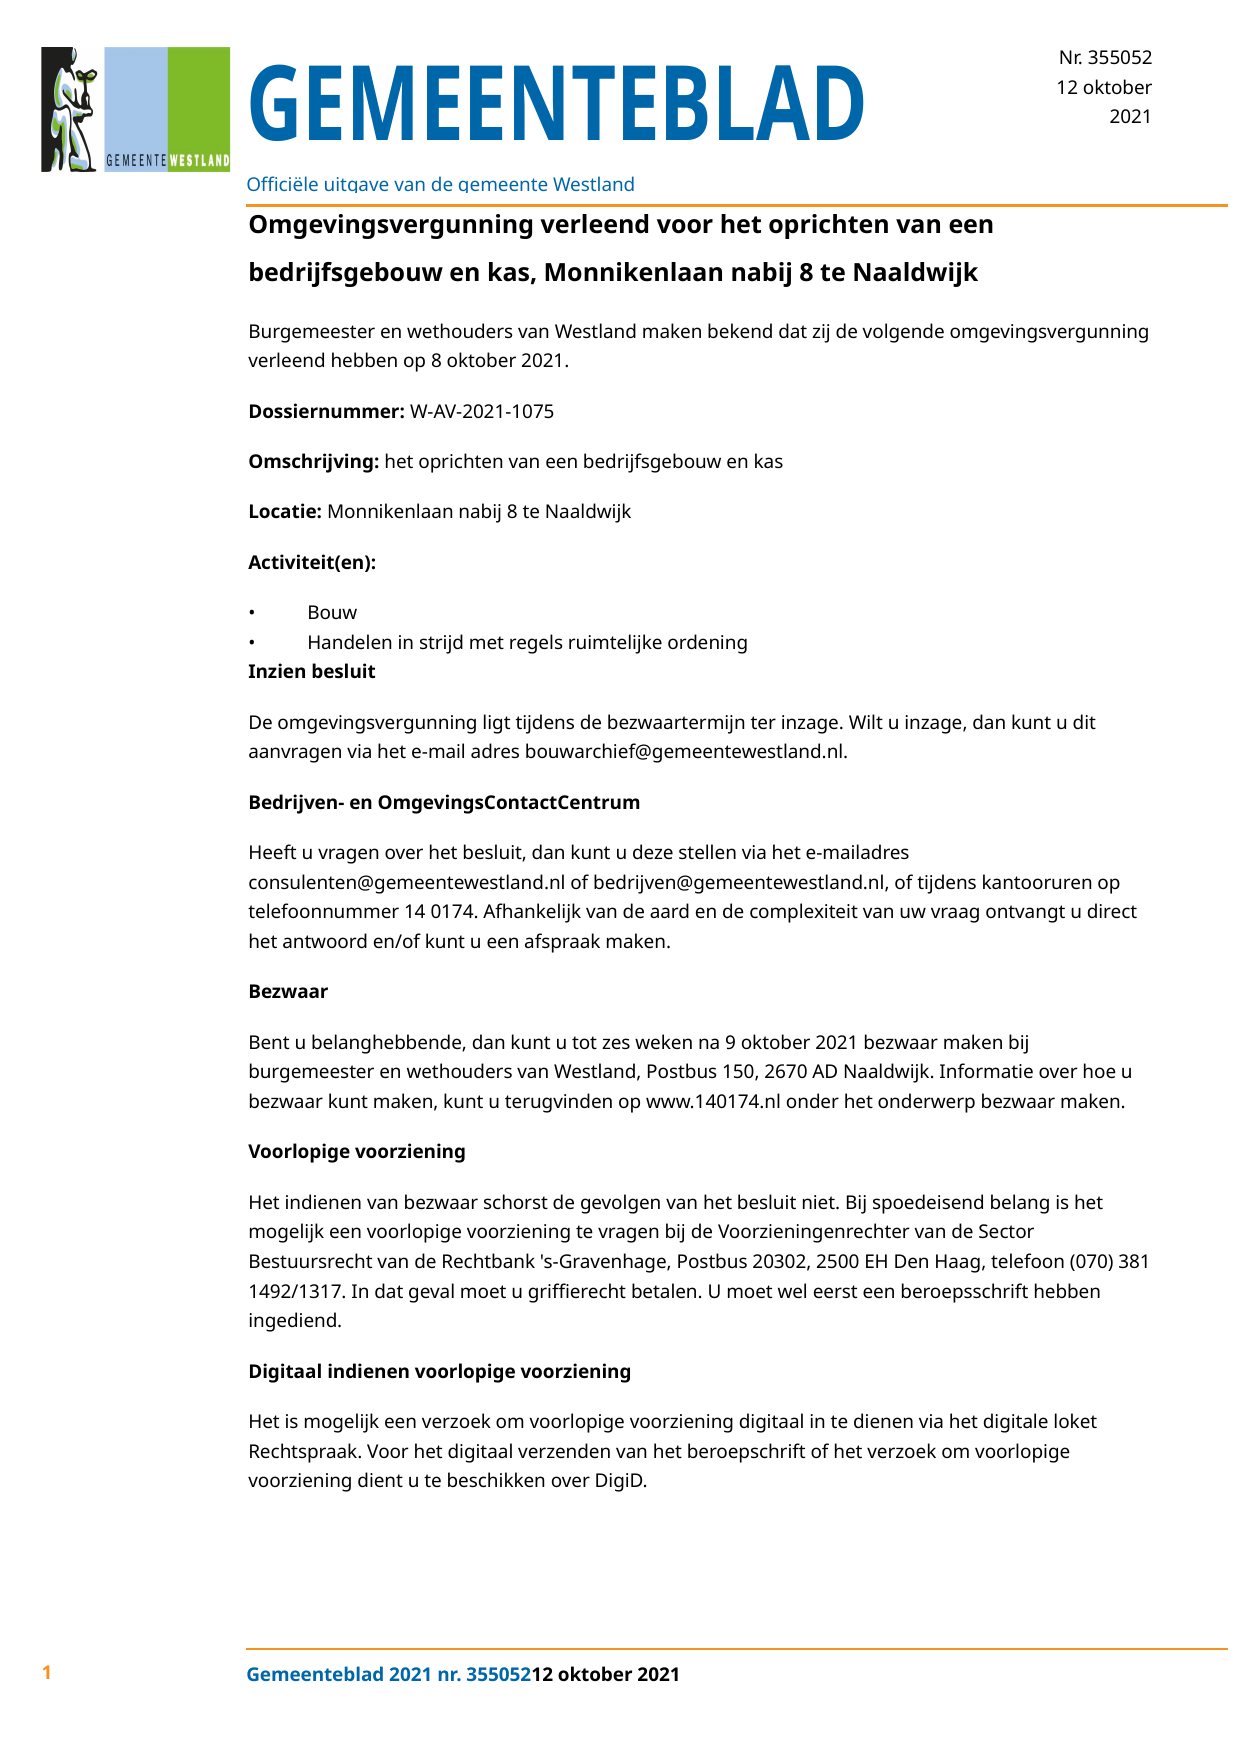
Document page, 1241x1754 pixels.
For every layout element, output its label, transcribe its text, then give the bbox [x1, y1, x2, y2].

text Bent u belanghebbende, dan kunt u tot zes weken na 9 oktober 2021 bezwaar maken bij burgemeester en wethouders van Westland, Postbus 150, 2670 AD Naaldwijk. Informatie over hoe u bezwaar kunt maken, kunt u terugvinden op www.140174.nl onder het onderwerp bezwaar maken. [248, 1029, 1152, 1114]
text Bedrijven- en OmgevingsContactCentrum [248, 789, 1152, 815]
text Voorlopige voorziening [248, 1139, 1152, 1164]
picture [41, 47, 231, 172]
text De omgevingsvergunning ligt tijdens de bezwaartermijn ter inzage. Wilt u inzage, dan kunt u dit aanvragen via het e-mail adres bouwarchief@gemeentewestland.nl. [248, 709, 1152, 764]
text Bezwaar [248, 979, 1152, 1004]
text Activiteit(en): [248, 549, 1152, 575]
text Locatie: Monnikenlaan nabij 8 te Naaldwijk [248, 499, 1152, 524]
text Burgemeester en wethouders van Westland maken bekend dat zij de volgende omgevingsvergunning verleend hebben op 8 oktober 2021. [248, 318, 1152, 373]
list Bouw [248, 599, 1152, 625]
text Omschrijving: het oprichten van een bedrijfsgebouw en kas [248, 448, 1152, 474]
text Heeft u vragen over het besluit, dan kunt u deze stellen via het e-mailadres consulenten@gemeentewestland.nl of bedrijven@gemeentewestland.nl, of tijdens kantooruren op telefoonnummer 14 0174. Afhankelijk van de aard en de complexiteit van uw vraag ontvangt u direct het antwoord en/of kunt u een afspraak maken. [248, 839, 1152, 954]
text Inzien besluit [248, 659, 1152, 684]
text Dossiernummer: W-AV-2021-1075 [248, 398, 1152, 424]
text Het is mogelijk een verzoek om voorlopige voorziening digitaal in te dienen via het digitale loket Rechtspraak. Voor het digitaal verzenden van het beroepschrift of het verzoek om voorlopige voorziening dient u te beschikken over DigiD. [248, 1408, 1152, 1493]
text Digitaal indienen voorlopige voorziening [248, 1358, 1152, 1384]
text Het indienen van bezwaar schorst de gevolgen van het besluit niet. Bij spoedeisend belang is het mogelijk een voorlopige voorziening te vragen bij de Voorzieningenrechter van de Sector Bestuursrecht van de Rechtbank 's-Gravenhage, Postbus 20302, 2500 EH Den Haag, telefoon (070) 381 1492/1317. In dat geval moet u griffierecht betalen. U moet wel eerst een beroepsschrift hebben ingediend. [248, 1189, 1152, 1333]
text Omgevingsvergunning verleend voor het oprichten van een bedrijfsgebouw en kas, Monnikenlaan nabij 8 te Naaldwijk [248, 207, 1152, 288]
list Handelen in strijd met regels ruimtelijke ordening [248, 629, 1152, 655]
